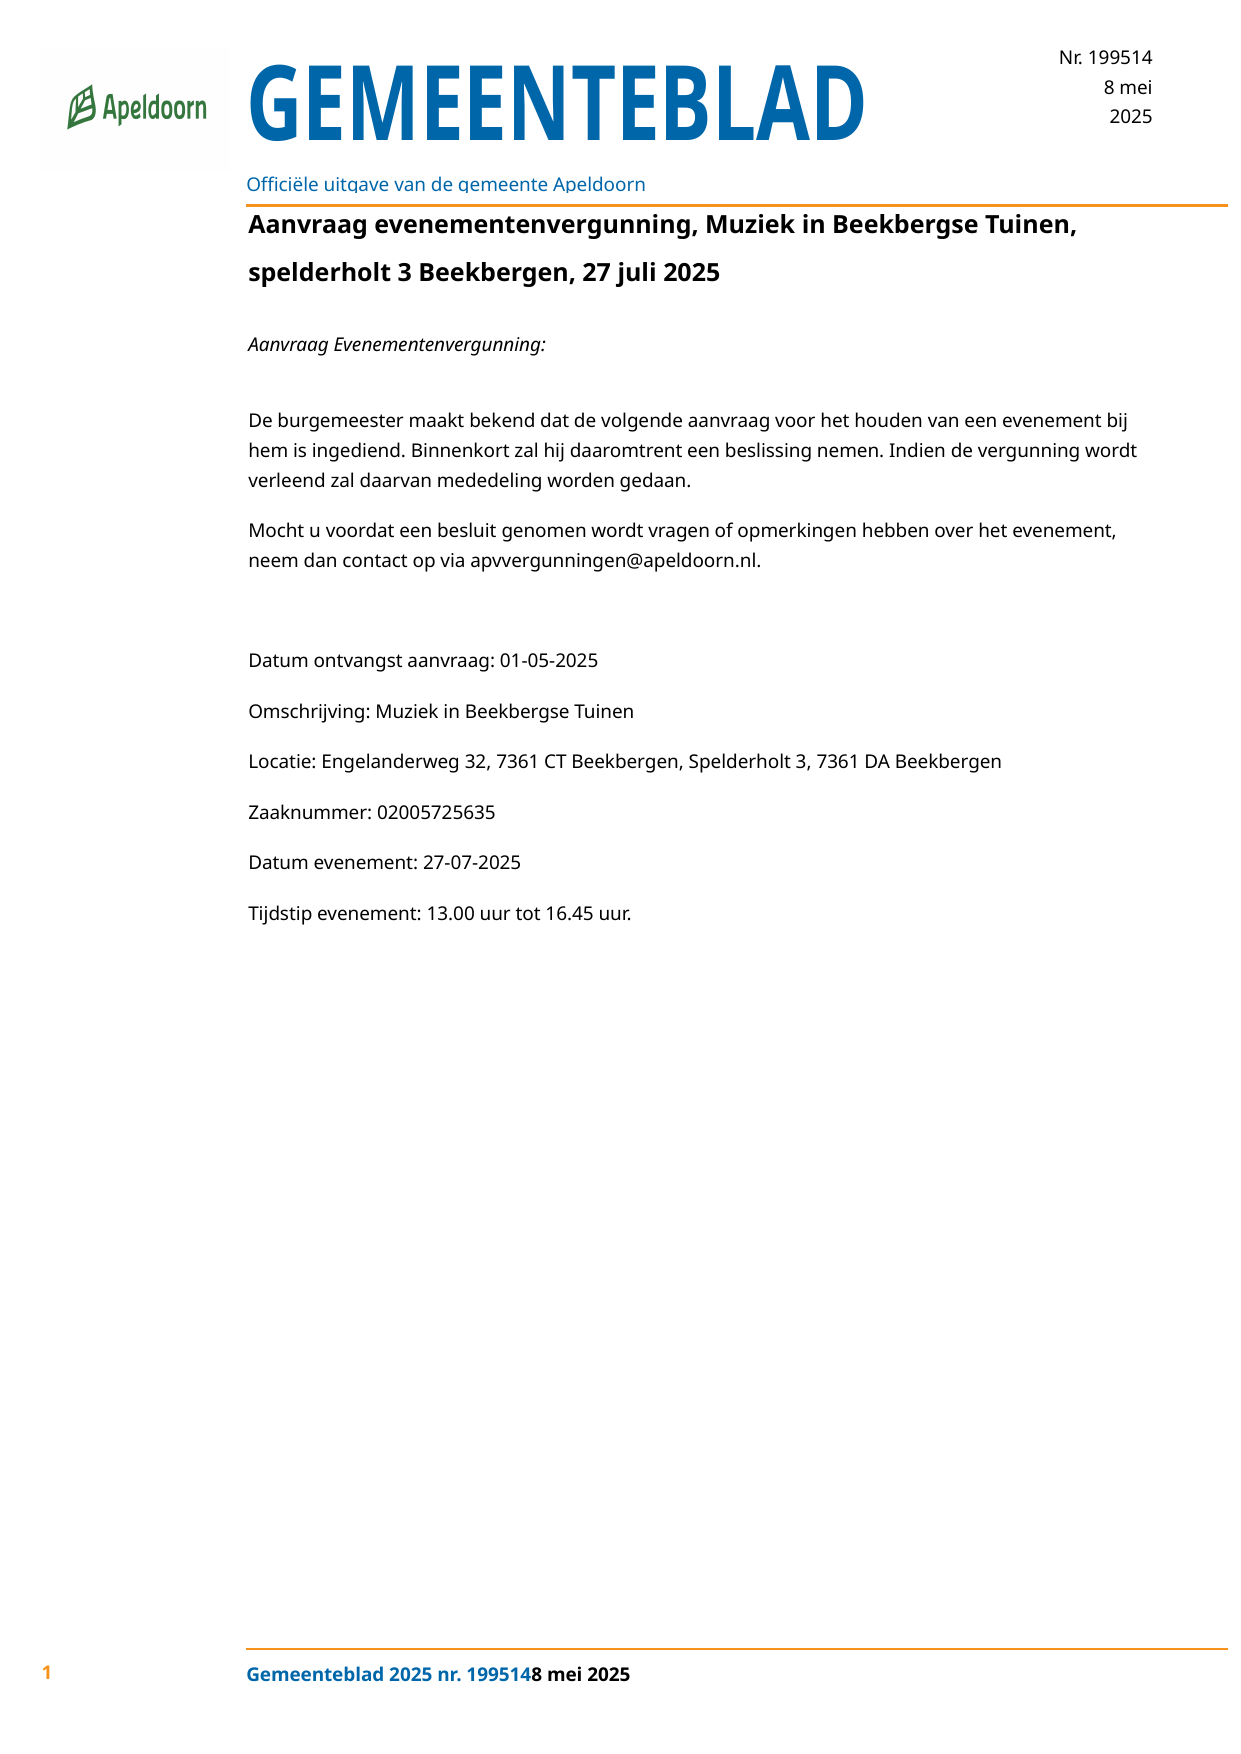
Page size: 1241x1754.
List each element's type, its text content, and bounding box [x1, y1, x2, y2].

text Tijdstip evenement: 13.00 uur tot 16.45 uur. [248, 900, 1152, 925]
picture [41, 47, 231, 172]
text Locatie: Engelanderweg 32, 7361 CT Beekbergen, Spelderholt 3, 7361 DA Beekbergen [248, 748, 1152, 774]
text Datum ontvangst aanvraag: 01-05-2025 [248, 648, 1152, 673]
text Omschrijving: Muziek in Beekbergse Tuinen [248, 698, 1152, 724]
text De burgemeester maakt bekend dat de volgende aanvraag voor het houden van een evenement bij hem is ingediend. Binnenkort zal hij daaromtrent een beslissing nemen. Indien de vergunning wordt verleend zal daarvan mededeling worden gedaan. [248, 408, 1152, 492]
text Zaaknummer: 02005725635 [248, 799, 1152, 824]
text Mocht u voordat een besluit genomen wordt vragen of opmerkingen hebben over het evenement, neem dan contact op via apvvergunningen@apeldoorn.nl. [248, 517, 1152, 572]
text Aanvraag evenementenvergunning, Muziek in Beekbergse Tuinen, spelderholt 3 Beekbergen, 27 juli 2025 [248, 207, 1152, 288]
text Aanvraag Evenementenvergunning: [248, 331, 1152, 357]
text Datum evenement: 27-07-2025 [248, 849, 1152, 875]
